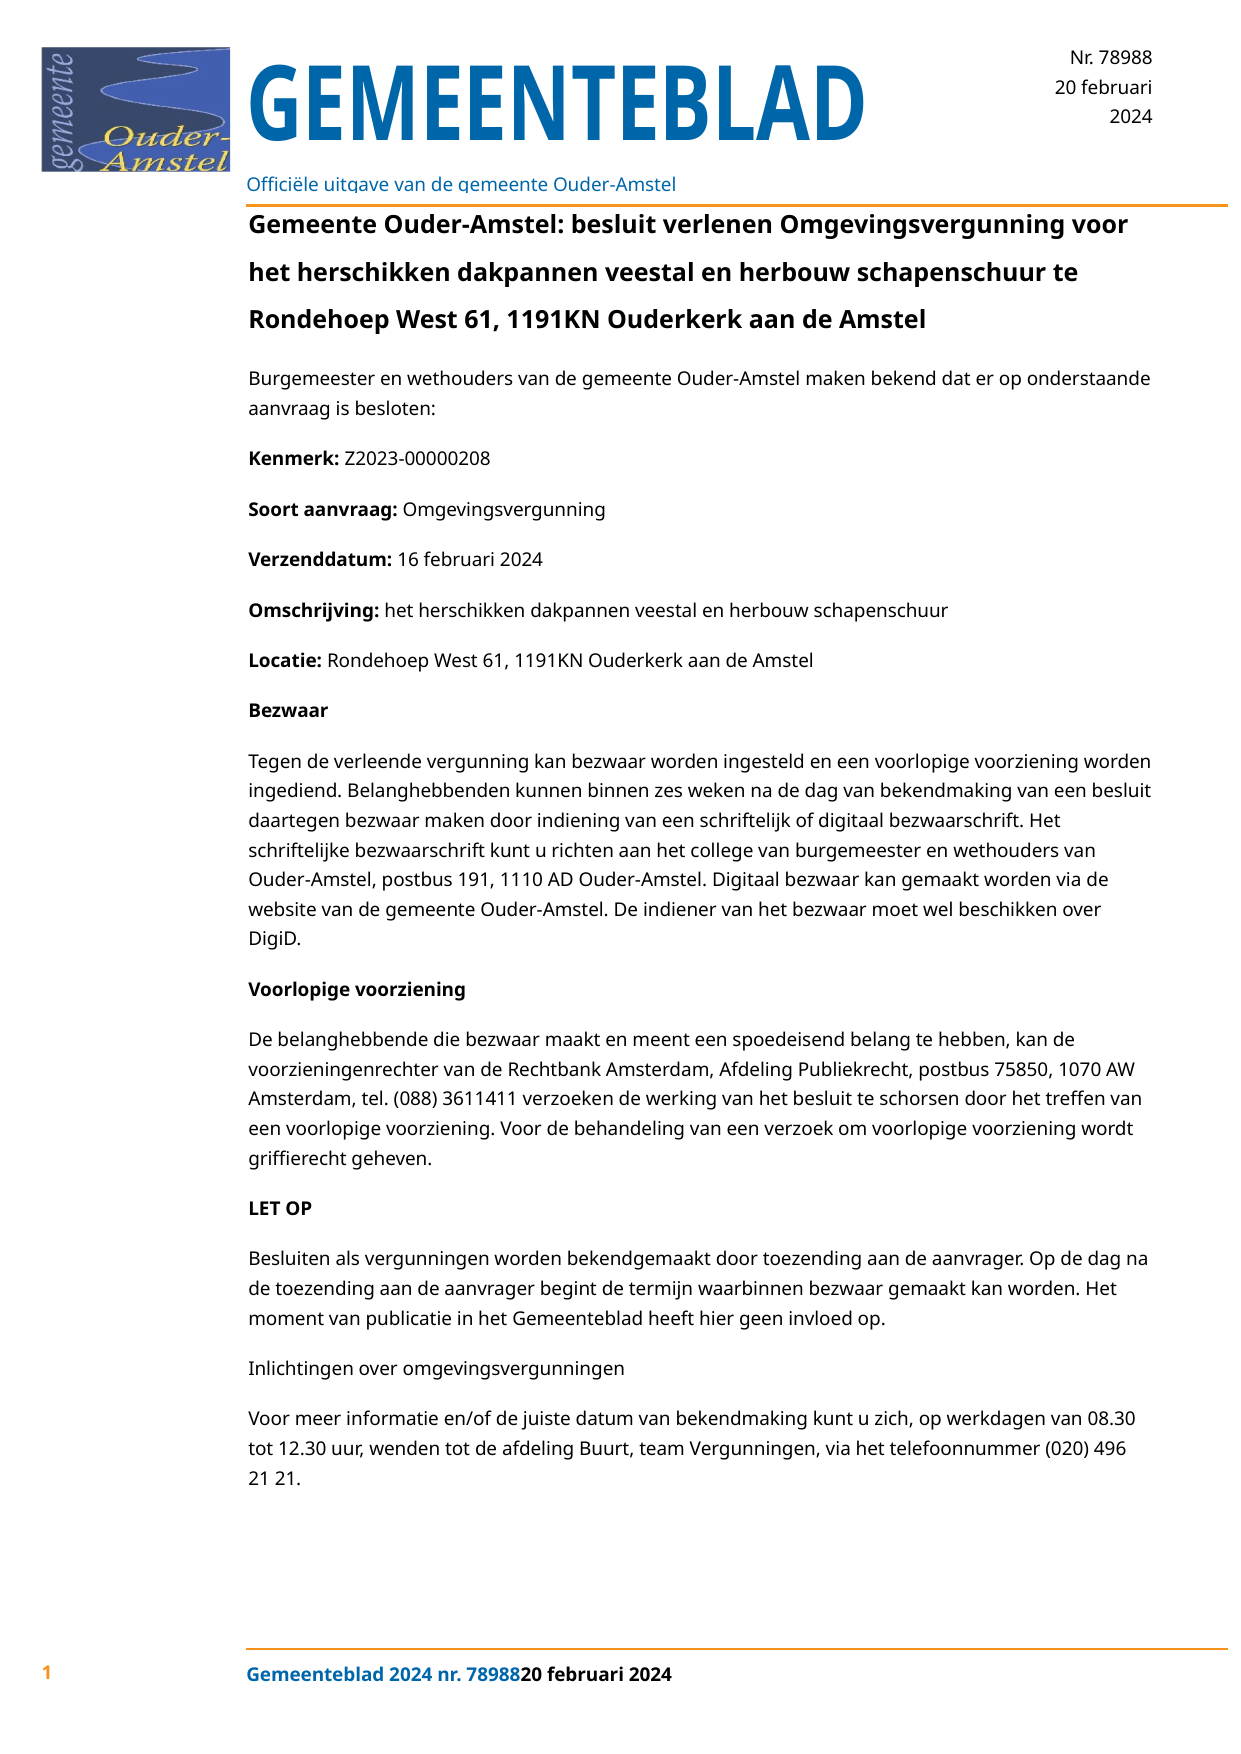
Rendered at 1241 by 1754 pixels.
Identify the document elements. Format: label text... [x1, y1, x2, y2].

text Omschrijving: het herschikken dakpannen veestal en herbouw schapenschuur [248, 597, 1152, 622]
picture [41, 47, 231, 172]
text Burgemeester en wethouders van de gemeente Ouder-Amstel maken bekend dat er op onderstaande aanvraag is besloten: [248, 366, 1152, 421]
text Locatie: Rondehoep West 61, 1191KN Ouderkerk aan de Amstel [248, 647, 1152, 673]
text Besluiten als vergunningen worden bekendgemaakt door toezending aan de aanvrager. Op de dag na de toezending aan de aanvrager begint de termijn waarbinnen bezwaar gemaakt kan worden. Het moment van publicatie in het Gemeenteblad heeft hier geen invloed op. [248, 1246, 1152, 1330]
text Gemeente Ouder-Amstel: besluit verlenen Omgevingsvergunning voor het herschikken dakpannen veestal en herbouw schapenschuur te Rondehoep West 61, 1191KN Ouderkerk aan de Amstel [248, 207, 1152, 336]
text Inlichtingen over omgevingsvergunningen [248, 1355, 1152, 1381]
text Kenmerk: Z2023-00000208 [248, 446, 1152, 471]
text Bezwaar [248, 698, 1152, 723]
text LET OP [248, 1195, 1152, 1221]
text Verzenddatum: 16 februari 2024 [248, 546, 1152, 572]
text Tegen de verleende vergunning kan bezwaar worden ingesteld en een voorlopige voorziening worden ingediend. Belanghebbenden kunnen binnen zes weken na de dag van bekendmaking van een besluit daartegen bezwaar maken door indiening van een schriftelijk of digitaal bezwaarschrift. Het schriftelijke bezwaarschrift kunt u richten aan het college van burgemeester en wethouders van Ouder-Amstel, postbus 191, 1110 AD Ouder-Amstel. Digitaal bezwaar kan gemaakt worden via de website van de gemeente Ouder-Amstel. De indiener van het bezwaar moet wel beschikken over DigiD. [248, 748, 1152, 951]
text De belanghebbende die bezwaar maakt en meent een spoedeisend belang te hebben, kan de voorzieningenrechter van de Rechtbank Amsterdam, Afdeling Publiekrecht, postbus 75850, 1070 AW Amsterdam, tel. (088) 3611411 verzoeken de werking van het besluit te schorsen door het treffen van een voorlopige voorziening. Voor de behandeling van een verzoek om voorlopige voorziening wordt griffierecht geheven. [248, 1026, 1152, 1170]
text Voorlopige voorziening [248, 976, 1152, 1002]
text Voor meer informatie en/of de juiste datum van bekendmaking kunt u zich, op werkdagen van 08.30 tot 12.30 uur, wenden tot de afdeling Buurt, team Vergunningen, via het telefoonnummer (020) 496 21 21. [248, 1406, 1152, 1490]
text Soort aanvraag: Omgevingsvergunning [248, 496, 1152, 522]
